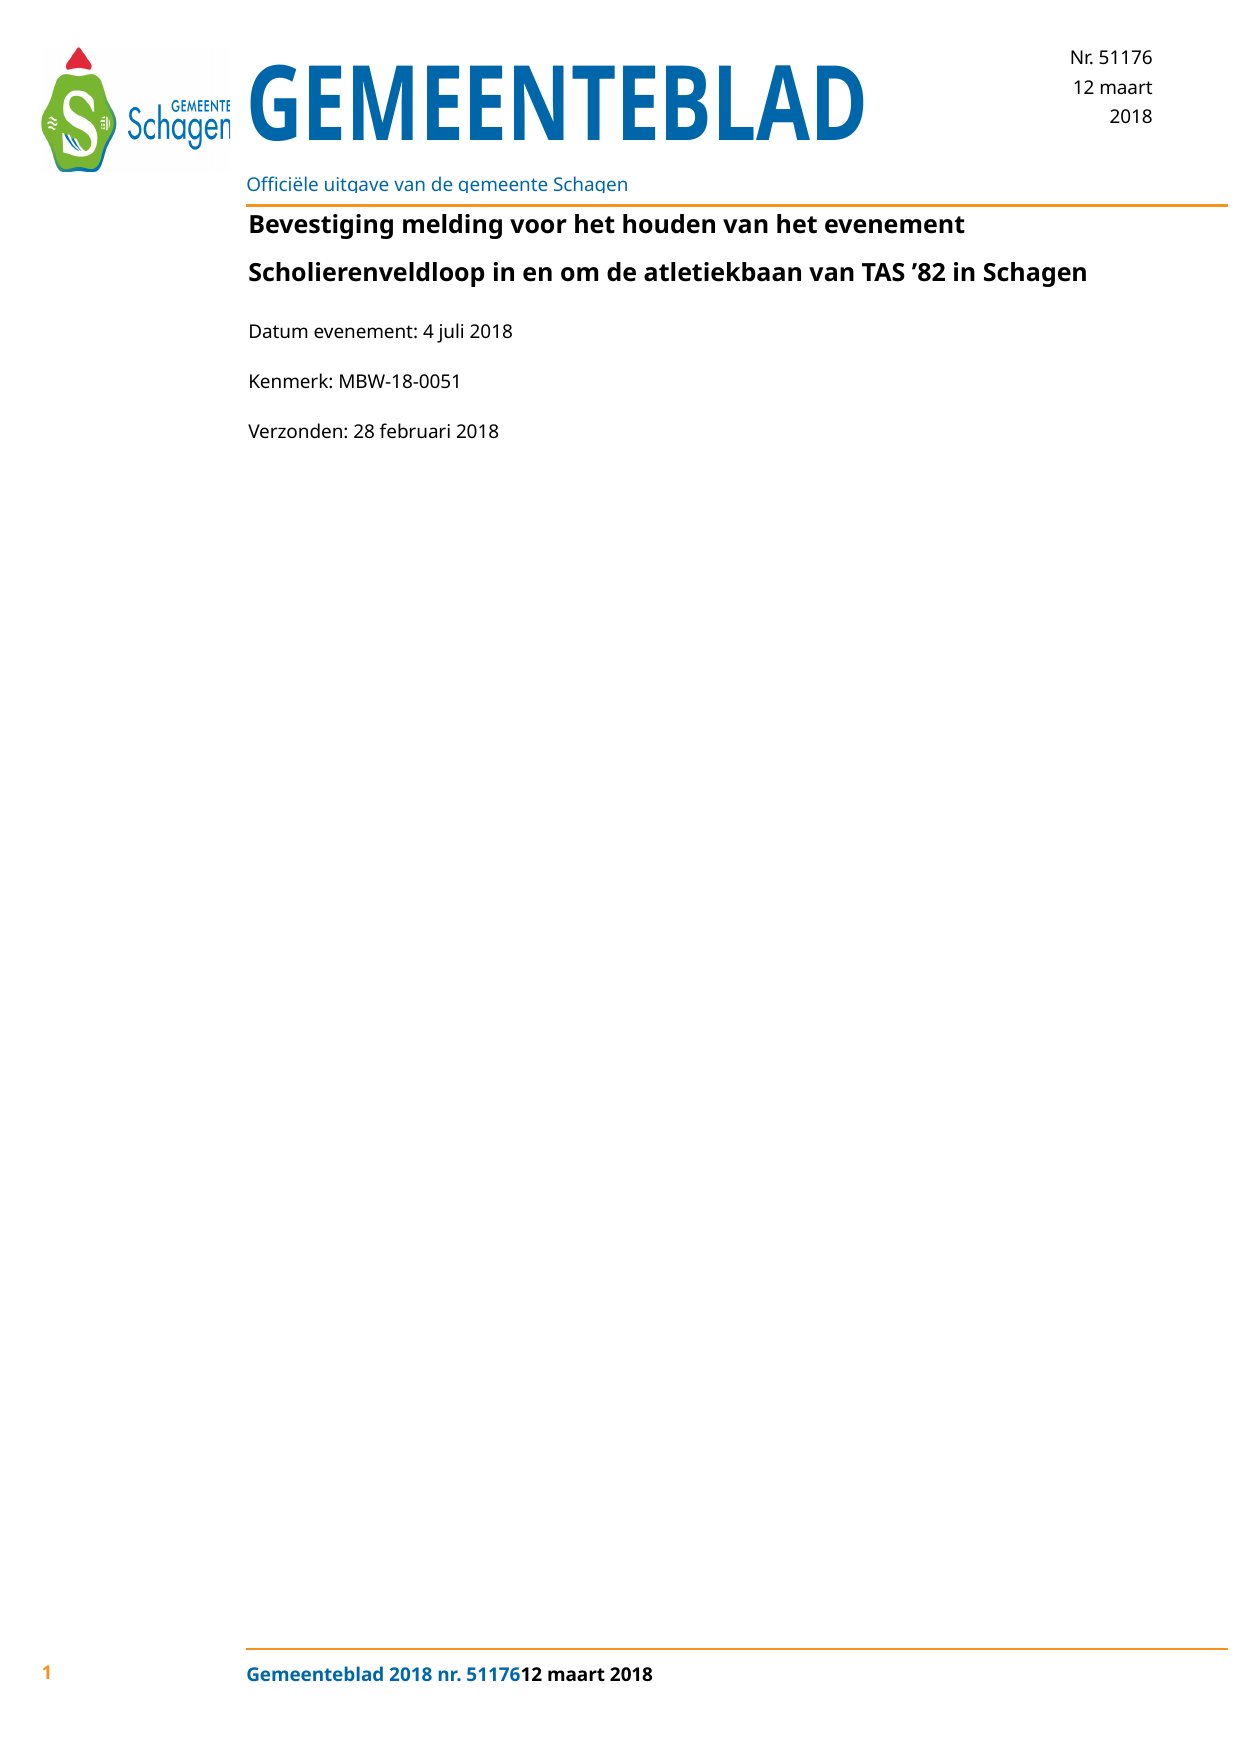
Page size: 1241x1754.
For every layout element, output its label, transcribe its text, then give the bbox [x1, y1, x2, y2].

text Datum evenement: 4 juli 2018 [248, 318, 1152, 344]
picture [41, 47, 231, 172]
text Kenmerk: MBW-18-0051 [248, 368, 1152, 394]
text Verzonden: 28 februari 2018 [248, 419, 1152, 444]
text Bevestiging melding voor het houden van het evenement Scholierenveldloop in en om de atletiekbaan van TAS ’82 in Schagen [248, 207, 1152, 288]
